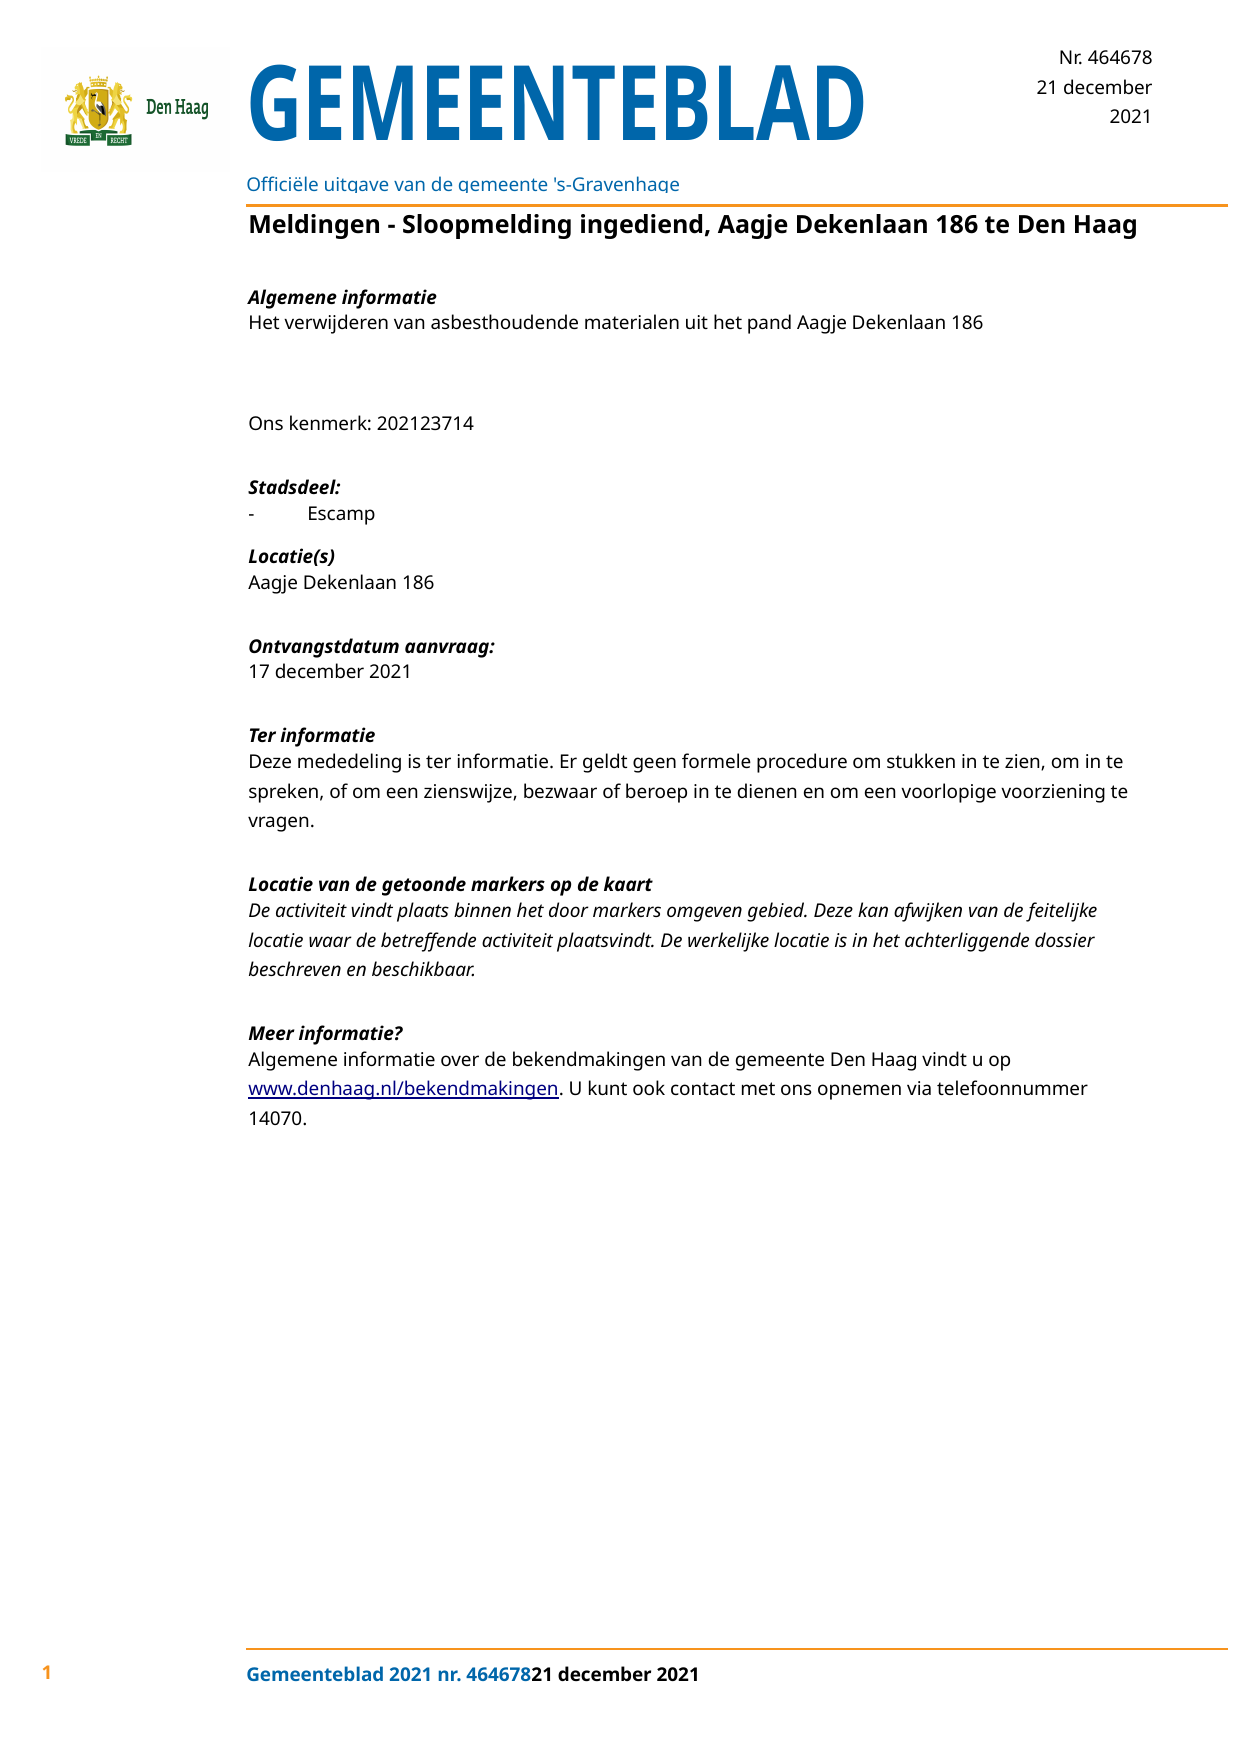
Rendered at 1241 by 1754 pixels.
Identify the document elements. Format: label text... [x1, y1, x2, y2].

text 17 december 2021 [248, 659, 1152, 684]
list Escamp [248, 500, 1152, 526]
text Ontvangstdatum aanvraag: [248, 633, 1152, 659]
text Stadsdeel: [248, 474, 1152, 500]
text Aagje Dekenlaan 186 [248, 569, 1152, 595]
text Locatie van de getoonde markers op de kaart [248, 871, 1152, 897]
text Ons kenmerk: 202123714 [248, 410, 1152, 436]
text Locatie(s) [248, 543, 1152, 569]
picture [41, 47, 231, 172]
text Het verwijderen van asbesthoudende materialen uit het pand Aagje Dekenlaan 186 [248, 309, 1152, 335]
text De activiteit vindt plaats binnen het door markers omgeven gebied. Deze kan afwijken van de feitelijke locatie waar de betreffende activiteit plaatsvindt. De werkelijke locatie is in het achterliggende dossier beschreven en beschikbaar. [248, 897, 1152, 982]
text Deze mededeling is ter informatie. Er geldt geen formele procedure om stukken in te zien, om in te spreken, of om een zienswijze, bezwaar of beroep in te dienen en om een voorlopige voorziening te vragen. [248, 748, 1152, 833]
text Ter informatie [248, 723, 1152, 748]
text Meldingen - Sloopmelding ingediend, Aagje Dekenlaan 186 te Den Haag [248, 207, 1152, 241]
text Algemene informatie [248, 284, 1152, 309]
text Algemene informatie over de bekendmakingen van de gemeente Den Haag vindt u op www.denhaag.nl/bekendmakingen. U kunt ook contact met ons opnemen via telefoonnummer 14070. [248, 1046, 1152, 1131]
text Meer informatie? [248, 1020, 1152, 1046]
